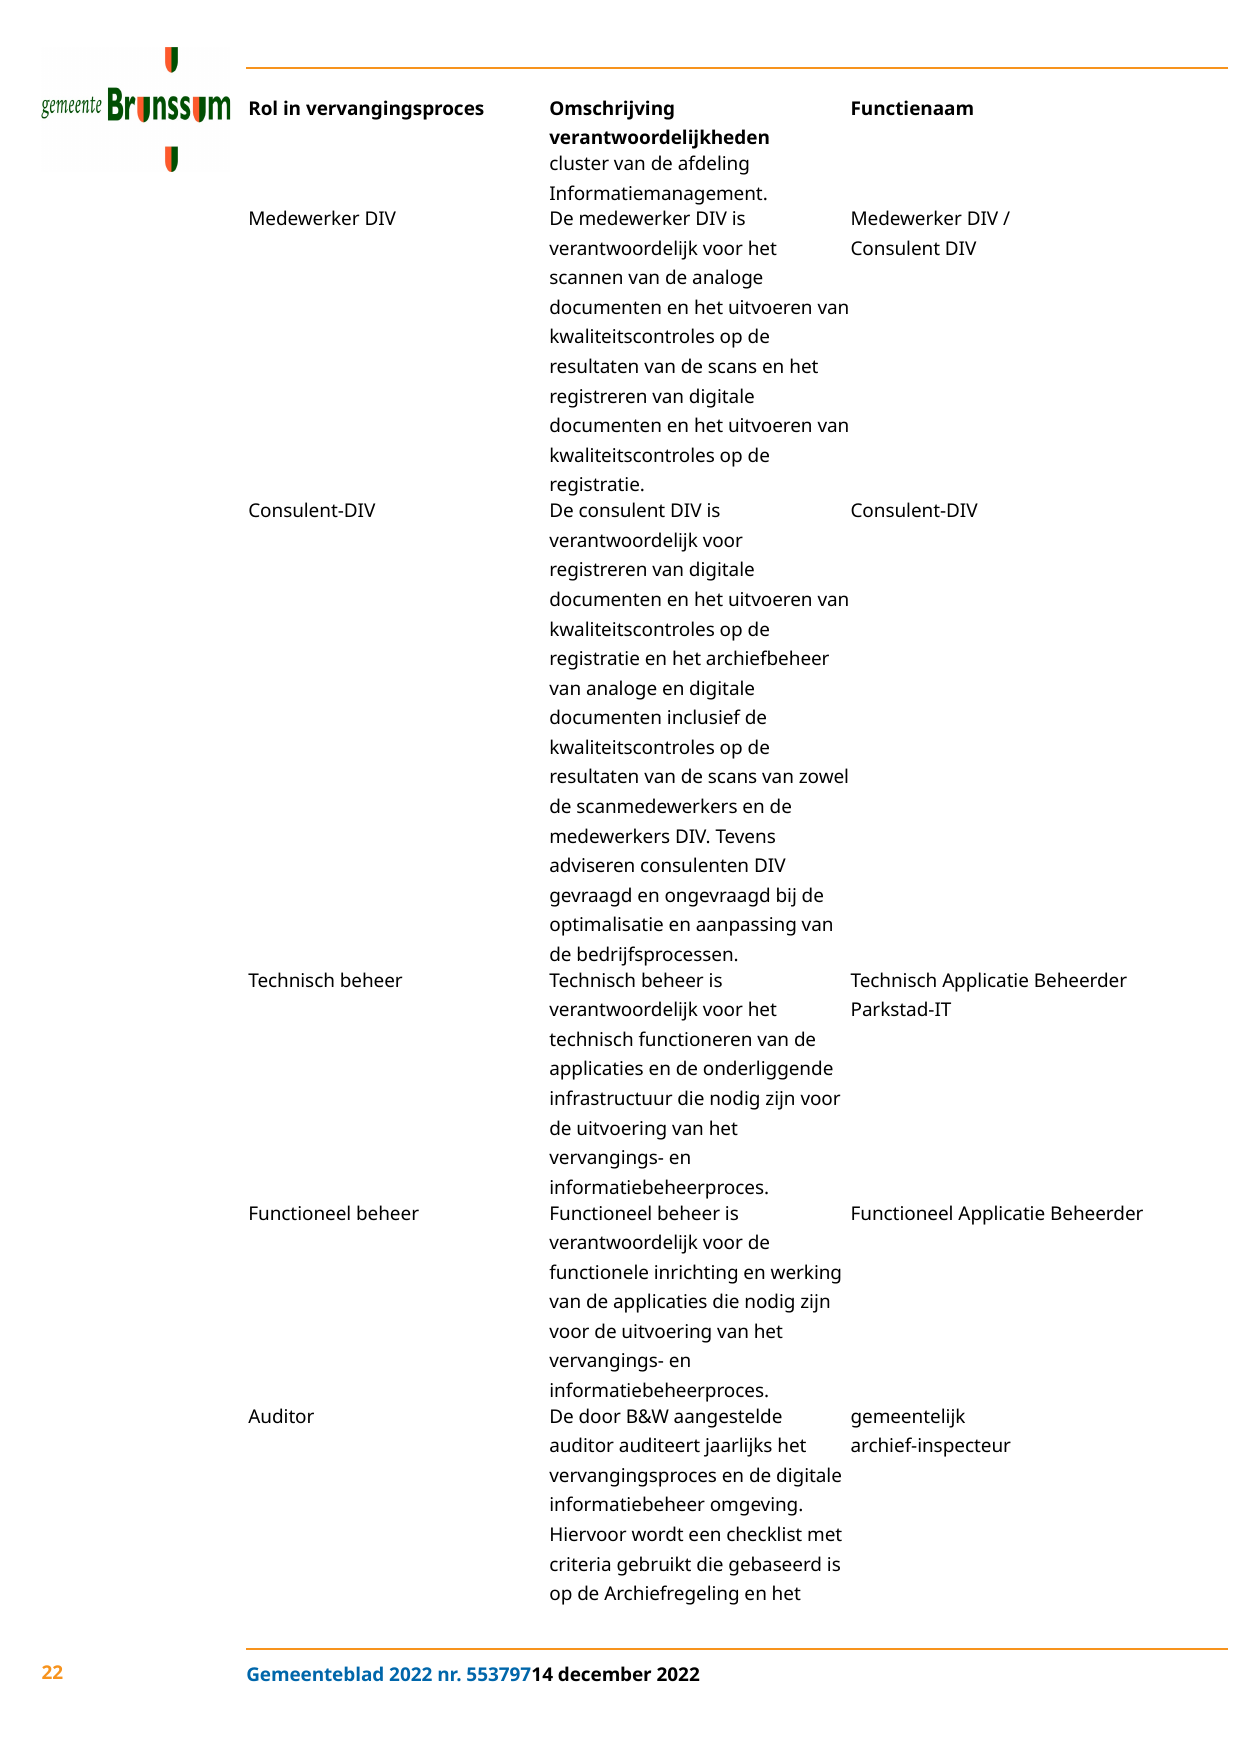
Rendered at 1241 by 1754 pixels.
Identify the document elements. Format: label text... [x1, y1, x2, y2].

table_cell gemeentelijk archief-inspecteur [850, 1403, 1152, 1606]
table_cell Medewerker DIV / Consulent DIV [850, 205, 1152, 497]
table_cell Technisch Applicatie Beheerder Parkstad-IT [850, 967, 1152, 1200]
table_header Functienaam [850, 95, 1152, 150]
table_header Omschrijving verantwoordelijkheden [549, 95, 850, 150]
table_cell De door B&W aangestelde auditor auditeert jaarlijks het vervangingsproces en de digitale informatiebeheer omgeving. Hiervoor wordt een checklist met criteria gebruikt die gebaseerd is op de Archiefregeling en het [549, 1403, 850, 1606]
table_cell Functioneel beheer [248, 1200, 549, 1403]
table_cell De consulent DIV is verantwoordelijk voor registreren van digitale documenten en het uitvoeren van kwaliteitscontroles op de registratie en het archiefbeheer van analoge en digitale documenten inclusief de kwaliteitscontroles op de resultaten van de scans van zowel de scanmedewerkers en de medewerkers DIV. Tevens adviseren consulenten DIV gevraagd en ongevraagd bij de optimalisatie en aanpassing van de bedrijfsprocessen. [549, 498, 850, 967]
table_cell [850, 150, 1152, 205]
table_cell Functioneel Applicatie Beheerder [850, 1200, 1152, 1403]
table_cell cluster van de afdeling Informatiemanagement. [549, 150, 850, 205]
table_cell Technisch beheer [248, 967, 549, 1200]
table_cell [248, 150, 549, 205]
table_cell Technisch beheer is verantwoordelijk voor het technisch functioneren van de applicaties en de onderliggende infrastructuur die nodig zijn voor de uitvoering van het vervangings- en informatiebeheerproces. [549, 967, 850, 1200]
table_cell De medewerker DIV is verantwoordelijk voor het scannen van de analoge documenten en het uitvoeren van kwaliteitscontroles op de resultaten van de scans en het registreren van digitale documenten en het uitvoeren van kwaliteitscontroles op de registratie. [549, 205, 850, 497]
picture [41, 47, 231, 172]
table_cell Consulent-DIV [850, 498, 1152, 967]
table_cell Consulent-DIV [248, 498, 549, 967]
table_header Rol in vervangingsproces [248, 95, 549, 150]
table_cell Functioneel beheer is verantwoordelijk voor de functionele inrichting en werking van de applicaties die nodig zijn voor de uitvoering van het vervangings- en informatiebeheerproces. [549, 1200, 850, 1403]
table_cell Auditor [248, 1403, 549, 1606]
table_cell Medewerker DIV [248, 205, 549, 497]
